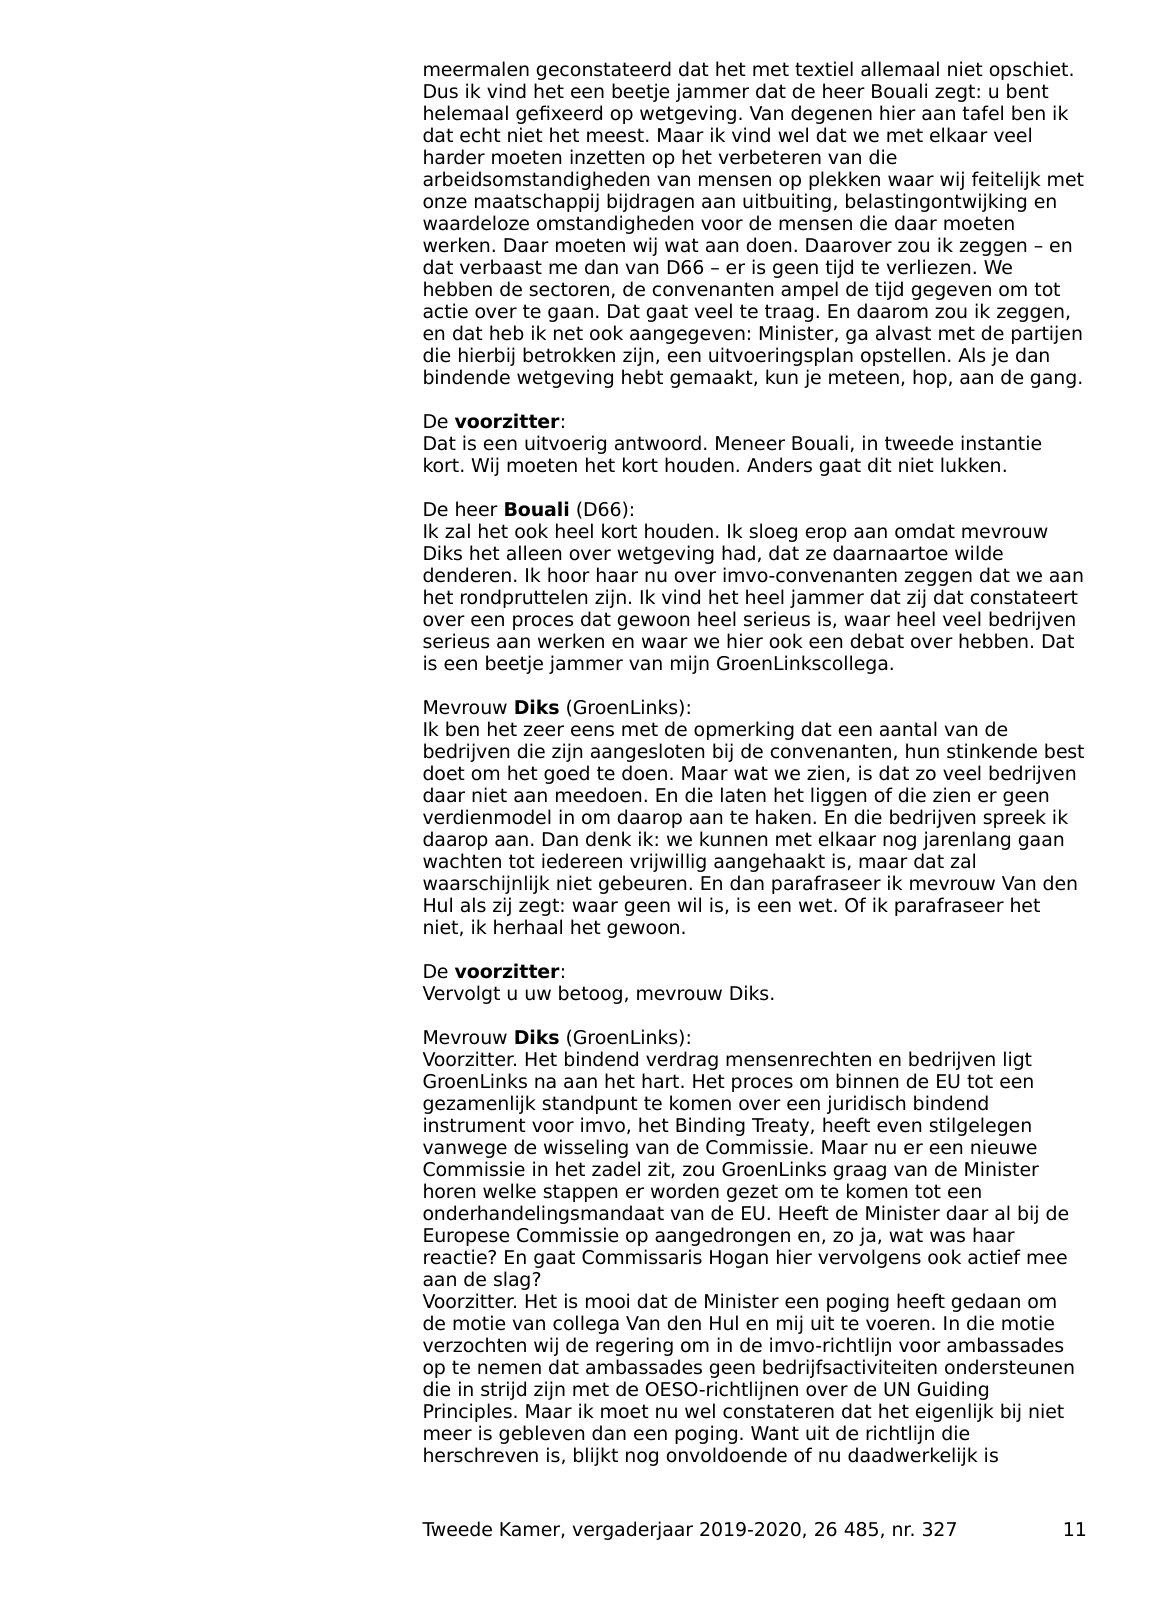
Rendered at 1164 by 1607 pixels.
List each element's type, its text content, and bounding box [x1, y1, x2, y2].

text Voorzitter. Het bindend verdrag mensenrechten en bedrijven ligt GroenLinks na aan het hart. Het proces om binnen de EU tot een gezamenlijk standpunt te komen over een juridisch bindend instrument voor imvo, het Binding Treaty, heeft even stilgelegen vanwege de wisseling van de Commissie. Maar nu er een nieuwe Commissie in het zadel zit, zou GroenLinks graag van de Minister horen welke stappen er worden gezet om te komen tot een onderhandelingsmandaat van de EU. Heeft de Minister daar al bij de Europese Commissie op aangedrongen en, zo ja, wat was haar reactie? En gaat Commissaris Hogan hier vervolgens ook actief mee aan de slag? [422, 1049, 1087, 1291]
text Vervolgt u uw betoog, mevrouw Diks. [422, 983, 1087, 1005]
text Voorzitter. Het is mooi dat de Minister een poging heeft gedaan om de motie van collega Van den Hul en mij uit te voeren. In die motie verzochten wij de regering om in de imvo-richtlijn voor ambassades op te nemen dat ambassades geen bedrijfsactiviteiten ondersteunen die in strijd zijn met de OESO-richtlijnen over de UN Guiding Principles. Maar ik moet nu wel constateren dat het eigenlijk bij niet meer is gebleven dan een poging. Want uit de richtlijn die herschreven is, blijkt nog onvoldoende of nu daadwerkelijk is [422, 1291, 1087, 1467]
text Mevrouw Diks (GroenLinks): [422, 1027, 1087, 1049]
text De heer Bouali (D66): [422, 499, 1087, 521]
text De voorzitter: [422, 961, 1087, 983]
text meermalen geconstateerd dat het met textiel allemaal niet opschiet. Dus ik vind het een beetje jammer dat de heer Bouali zegt: u bent helemaal gefixeerd op wetgeving. Van degenen hier aan tafel ben ik dat echt niet het meest. Maar ik vind wel dat we met elkaar veel harder moeten inzetten op het verbeteren van die arbeidsomstandigheden van mensen op plekken waar wij feitelijk met onze maatschappij bijdragen aan uitbuiting, belastingontwijking en waardeloze omstandigheden voor de mensen die daar moeten werken. Daar moeten wij wat aan doen. Daarover zou ik zeggen – en dat verbaast me dan van D66 – er is geen tijd te verliezen. We hebben de sectoren, de convenanten ampel de tijd gegeven om tot actie over te gaan. Dat gaat veel te traag. En daarom zou ik zeggen, en dat heb ik net ook aangegeven: Minister, ga alvast met de partijen die hierbij betrokken zijn, een uitvoeringsplan opstellen. Als je dan bindende wetgeving hebt gemaakt, kun je meteen, hop, aan de gang. [422, 59, 1087, 389]
text Dat is een uitvoerig antwoord. Meneer Bouali, in tweede instantie kort. Wij moeten het kort houden. Anders gaat dit niet lukken. [422, 433, 1087, 477]
text Ik zal het ook heel kort houden. Ik sloeg erop aan omdat mevrouw Diks het alleen over wetgeving had, dat ze daarnaartoe wilde denderen. Ik hoor haar nu over imvo-convenanten zeggen dat we aan het rondpruttelen zijn. Ik vind het heel jammer dat zij dat constateert over een proces dat gewoon heel serieus is, waar heel veel bedrijven serieus aan werken en waar we hier ook een debat over hebben. Dat is een beetje jammer van mijn GroenLinkscollega. [422, 521, 1087, 675]
text Ik ben het zeer eens met de opmerking dat een aantal van de bedrijven die zijn aangesloten bij de convenanten, hun stinkende best doet om het goed te doen. Maar wat we zien, is dat zo veel bedrijven daar niet aan meedoen. En die laten het liggen of die zien er geen verdienmodel in om daarop aan te haken. En die bedrijven spreek ik daarop aan. Dan denk ik: we kunnen met elkaar nog jarenlang gaan wachten tot iedereen vrijwillig aangehaakt is, maar dat zal waarschijnlijk niet gebeuren. En dan parafraseer ik mevrouw Van den Hul als zij zegt: waar geen wil is, is een wet. Of ik parafraseer het niet, ik herhaal het gewoon. [422, 719, 1087, 939]
text De voorzitter: [422, 411, 1087, 433]
text Mevrouw Diks (GroenLinks): [422, 697, 1087, 719]
